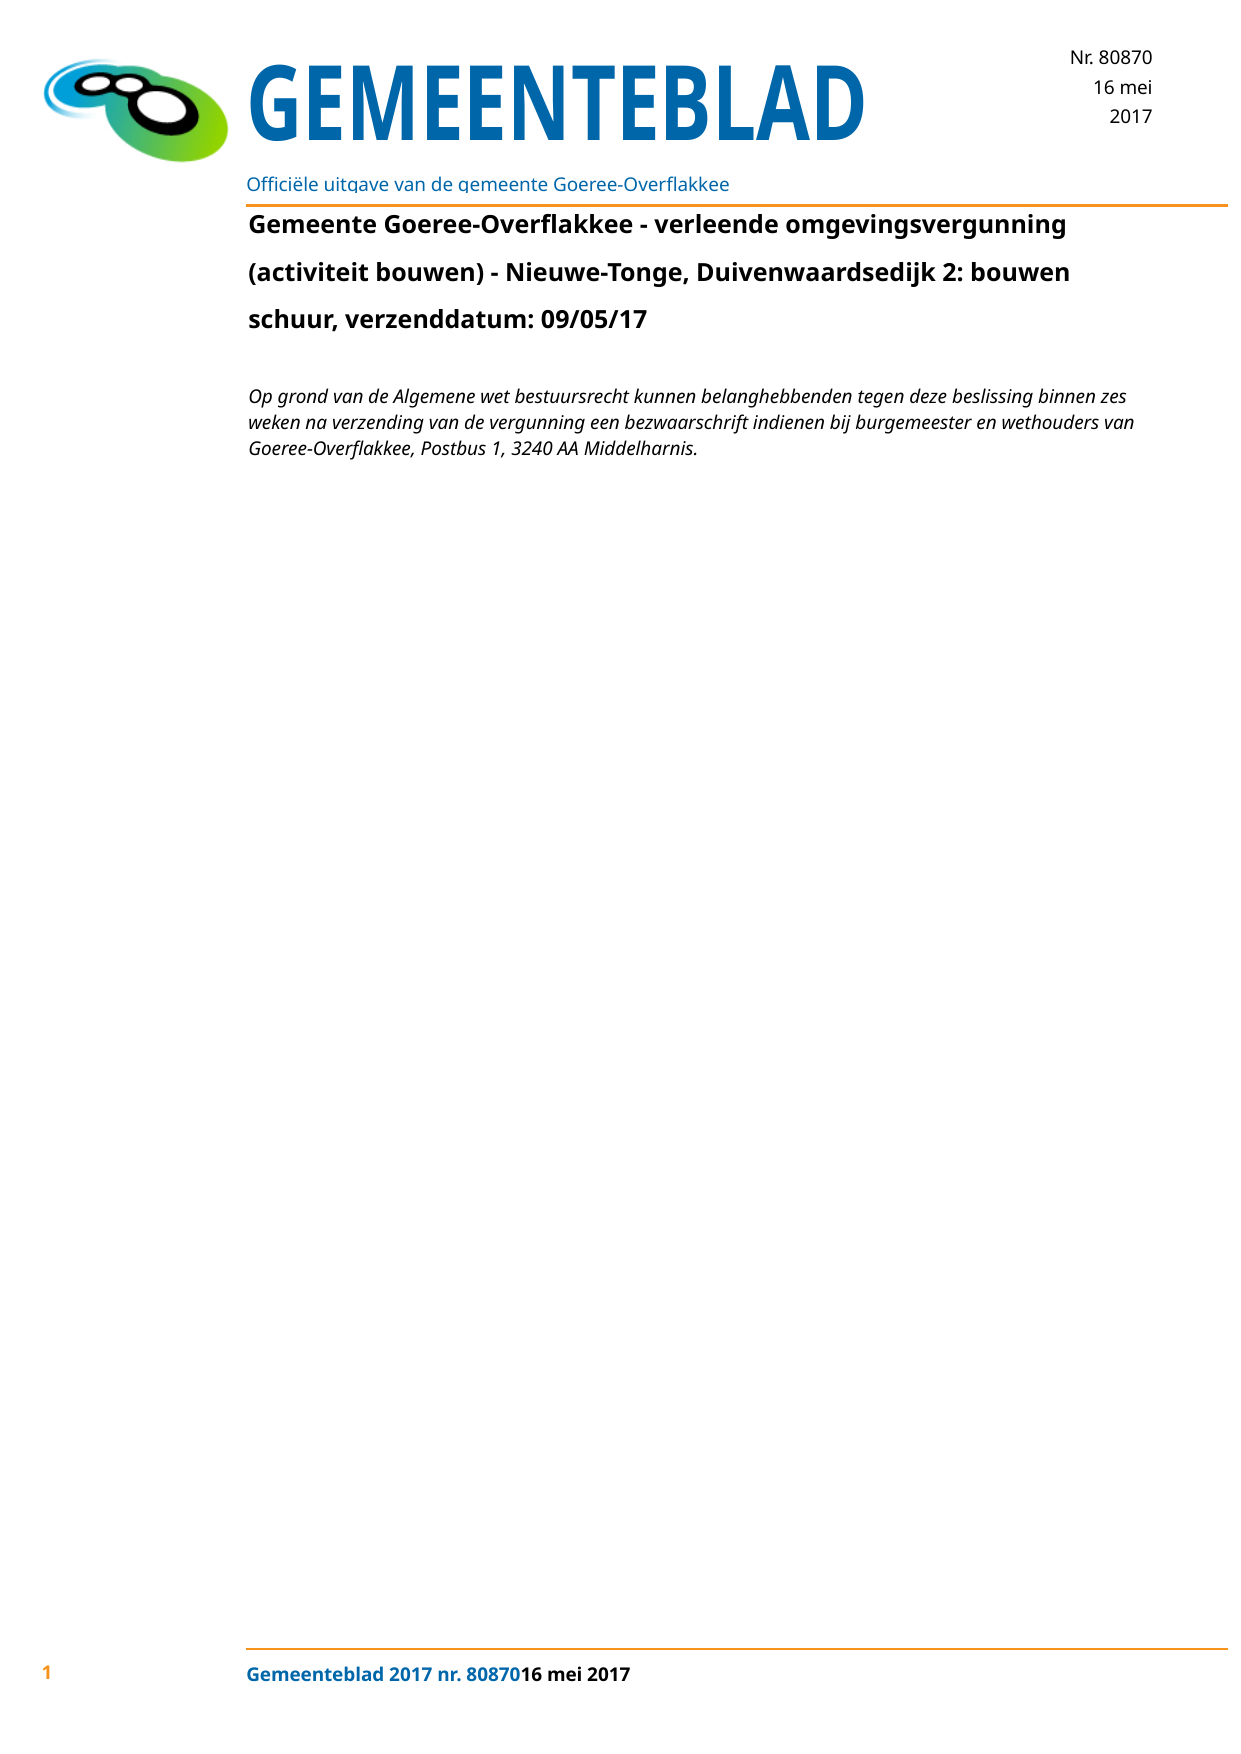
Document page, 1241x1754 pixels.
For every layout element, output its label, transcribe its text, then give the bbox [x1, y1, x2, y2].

picture [41, 47, 231, 172]
text Gemeente Goeree-Overflakkee - verleende omgevingsvergunning (activiteit bouwen) - Nieuwe-Tonge, Duivenwaardsedijk 2: bouwen schuur, verzenddatum: 09/05/17 [248, 207, 1152, 336]
text Op grond van de Algemene wet bestuursrecht kunnen belanghebbenden tegen deze beslissing binnen zes weken na verzending van de vergunning een bezwaarschrift indienen bij burgemeester en wethouders van Goeree-Overflakkee, Postbus 1, 3240 AA Middelharnis. [248, 384, 1152, 461]
